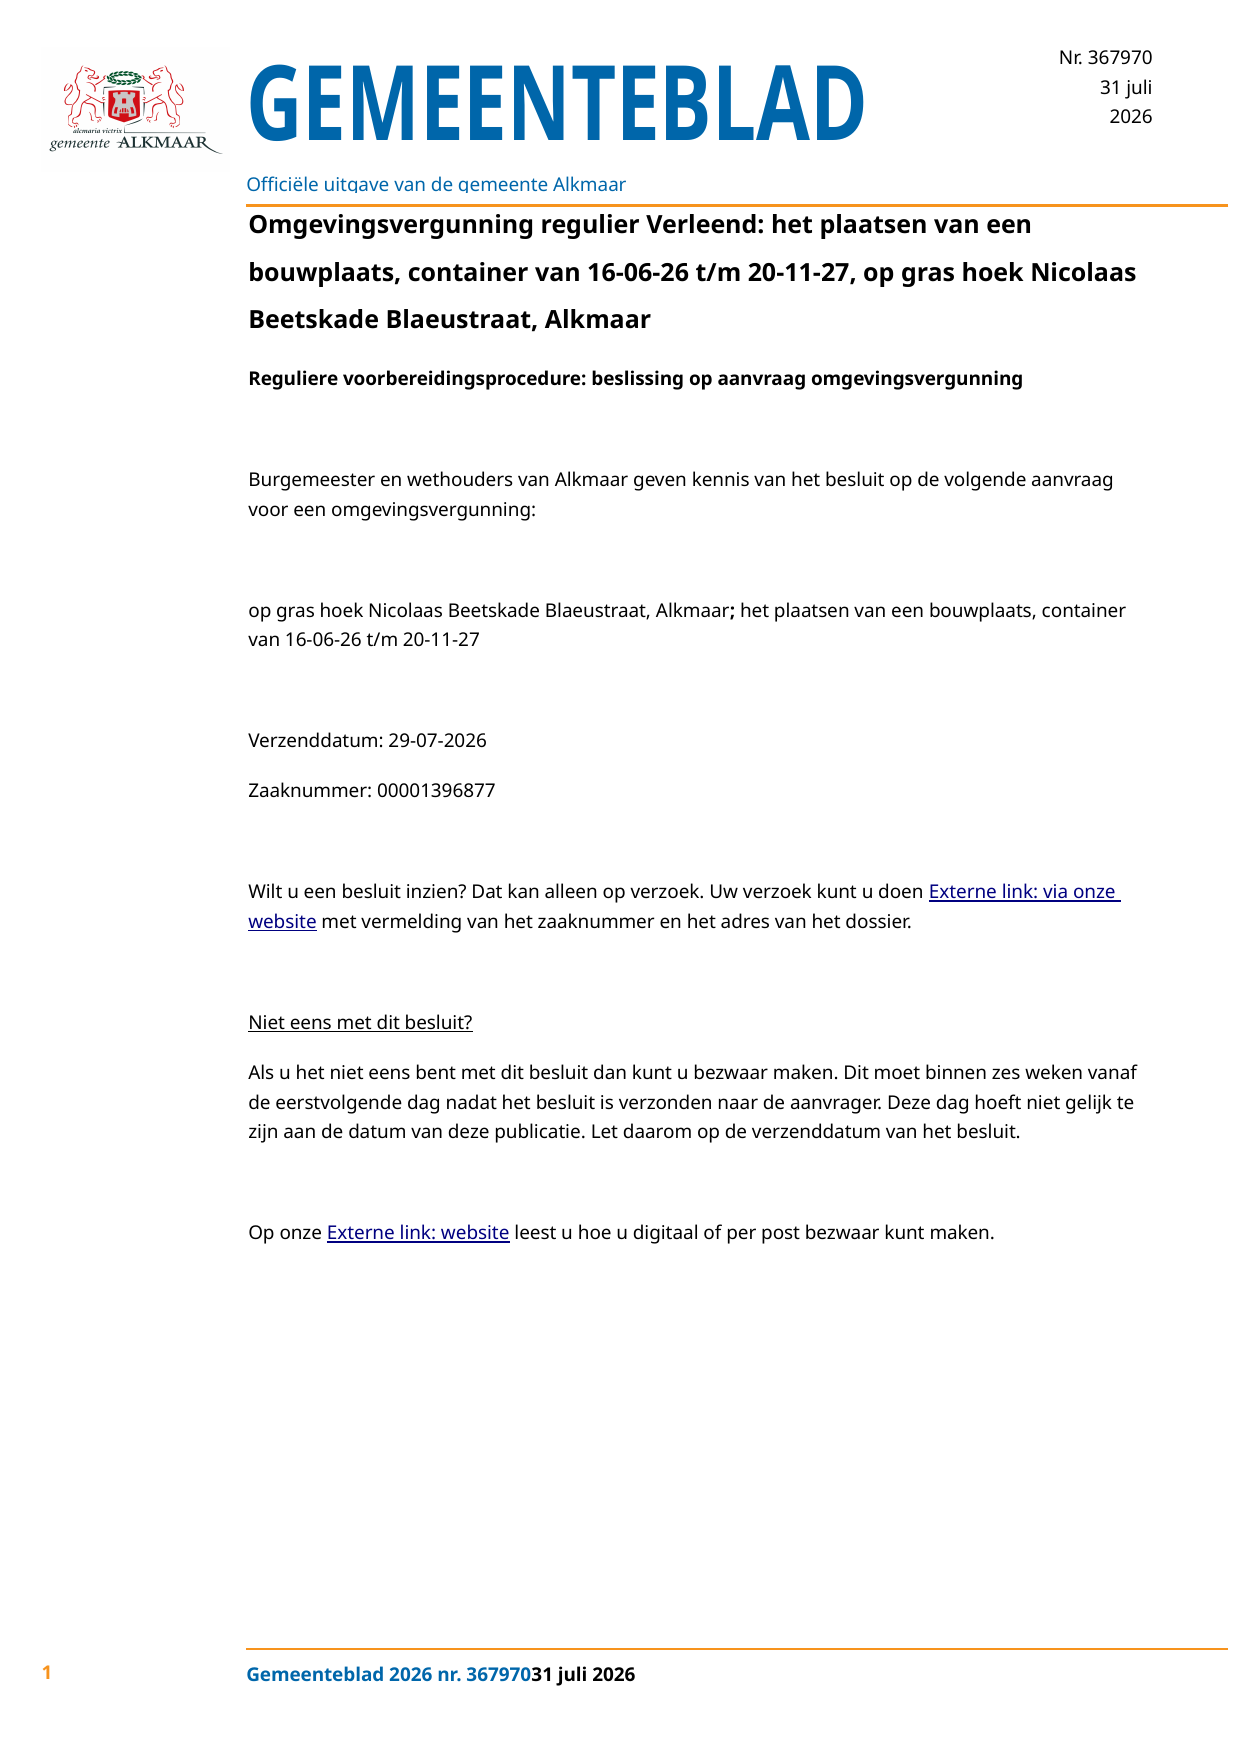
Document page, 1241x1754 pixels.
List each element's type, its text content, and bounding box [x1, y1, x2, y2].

text Op onze Externe link: website leest u hoe u digitaal of per post bezwaar kunt maken. [248, 1219, 1152, 1245]
text Reguliere voorbereidingsprocedure: beslissing op aanvraag omgevingsvergunning [248, 366, 1152, 391]
text Burgemeester en wethouders van Alkmaar geven kennis van het besluit op de volgende aanvraag voor een omgevingsvergunning: [248, 466, 1152, 522]
text Wilt u een besluit inzien? Dat kan alleen op verzoek. Uw verzoek kunt u doen Externe link: via onze website met vermelding van het zaaknummer en het adres van het dossier. [248, 878, 1152, 934]
text Als u het niet eens bent met dit besluit dan kunt u bezwaar maken. Dit moet binnen zes weken vanaf de eerstvolgende dag nadat het besluit is verzonden naar de aanvrager. Deze dag hoeft niet gelijk te zijn aan de datum van deze publicatie. Let daarom op de verzenddatum van het besluit. [248, 1059, 1152, 1144]
text op gras hoek Nicolaas Beetskade Blaeustraat, Alkmaar; het plaatsen van een bouwplaats, container van 16-06-26 t/m 20-11-27 [248, 597, 1152, 652]
text Verzenddatum: 29-07-2026 [248, 727, 1152, 753]
picture [41, 47, 231, 172]
text Omgevingsvergunning regulier Verleend: het plaatsen van een bouwplaats, container van 16-06-26 t/m 20-11-27, op gras hoek Nicolaas Beetskade Blaeustraat, Alkmaar [248, 207, 1152, 336]
text Zaaknummer: 00001396877 [248, 778, 1152, 803]
text Niet eens met dit besluit? [248, 1009, 1152, 1034]
